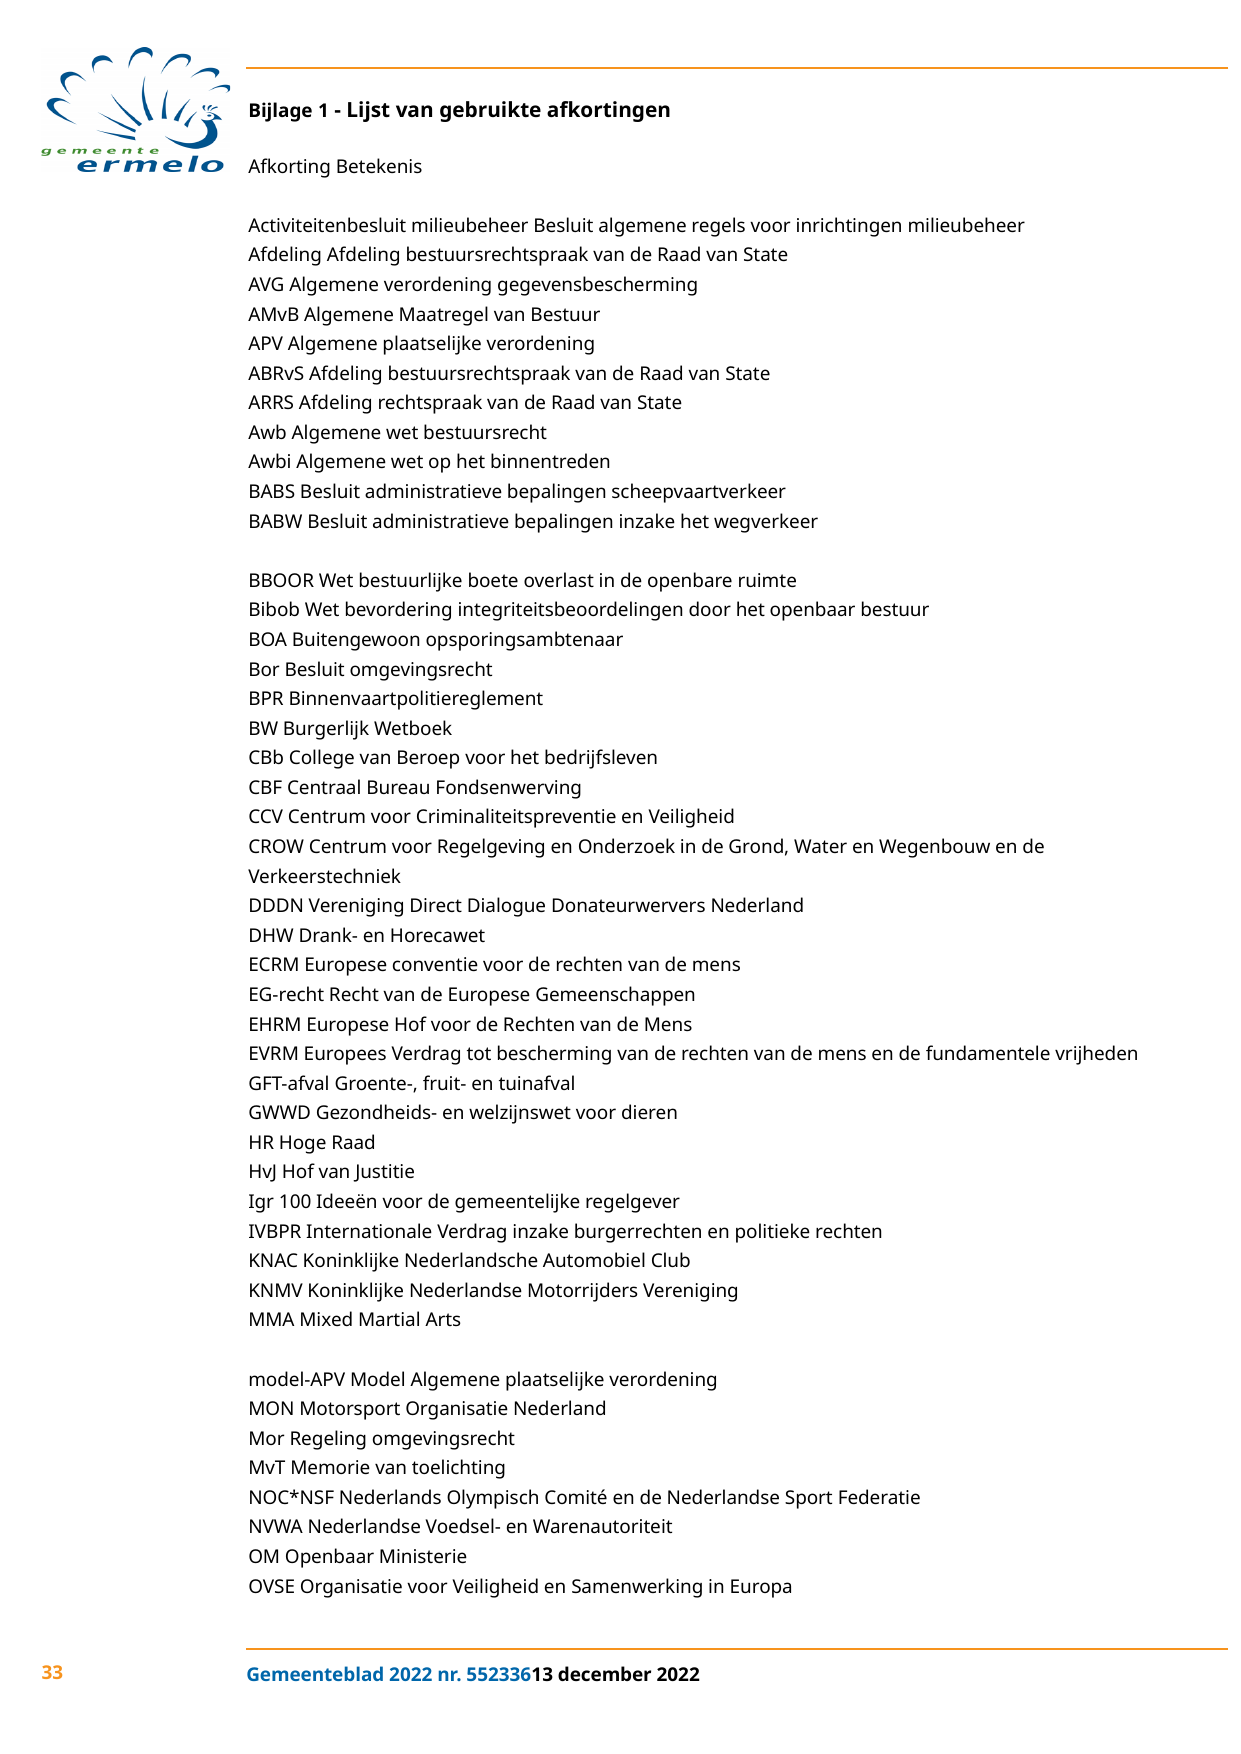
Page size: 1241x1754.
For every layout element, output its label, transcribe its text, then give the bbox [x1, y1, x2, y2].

text DDDN Vereniging Direct Dialogue Donateurwervers Nederland [248, 892, 1152, 918]
text Bijlage 1 - Lijst van gebruikte afkortingen [248, 95, 1152, 123]
text Bor Besluit omgevingsrecht [248, 656, 1152, 682]
text NVWA Nederlandse Voedsel- en Warenautoriteit [248, 1514, 1152, 1539]
text OM Openbaar Ministerie [248, 1543, 1152, 1569]
text KNAC Koninklijke Nederlandsche Automobiel Club [248, 1247, 1152, 1273]
text EG-recht Recht van de Europese Gemeenschappen [248, 981, 1152, 1007]
text ARRS Afdeling rechtspraak van de Raad van State [248, 389, 1152, 415]
text DHW Drank- en Horecawet [248, 922, 1152, 948]
text Awbi Algemene wet op het binnentreden [248, 449, 1152, 474]
text Bibob Wet bevordering integriteitsbeoordelingen door het openbaar bestuur [248, 597, 1152, 622]
text Mor Regeling omgevingsrecht [248, 1425, 1152, 1451]
text APV Algemene plaatselijke verordening [248, 330, 1152, 356]
text Afdeling Afdeling bestuursrechtspraak van de Raad van State [248, 242, 1152, 267]
text BW Burgerlijk Wetboek [248, 715, 1152, 741]
text Afkorting Betekenis [248, 153, 1152, 179]
text OVSE Organisatie voor Veiligheid en Samenwerking in Europa [248, 1573, 1152, 1599]
text BPR Binnenvaartpolitiereglement [248, 685, 1152, 711]
text MvT Memorie van toelichting [248, 1454, 1152, 1480]
text Activiteitenbesluit milieubeheer Besluit algemene regels voor inrichtingen milieubeheer [248, 212, 1152, 238]
text Igr 100 Ideeën voor de gemeentelijke regelgever [248, 1188, 1152, 1214]
text CBF Centraal Bureau Fondsenwerving [248, 774, 1152, 800]
text KNMV Koninklijke Nederlandse Motorrijders Vereniging [248, 1277, 1152, 1303]
text model-APV Model Algemene plaatselijke verordening [248, 1366, 1152, 1392]
text HR Hoge Raad [248, 1129, 1152, 1155]
picture [41, 47, 231, 172]
text AVG Algemene verordening gegevensbescherming [248, 271, 1152, 297]
text CCV Centrum voor Criminaliteitspreventie en Veiligheid [248, 804, 1152, 829]
text EVRM Europees Verdrag tot bescherming van de rechten van de mens en de fundamentele vrijheden [248, 1040, 1152, 1066]
text IVBPR Internationale Verdrag inzake burgerrechten en politieke rechten [248, 1218, 1152, 1244]
text GFT-afval Groente-, fruit- en tuinafval [248, 1070, 1152, 1096]
text EHRM Europese Hof voor de Rechten van de Mens [248, 1011, 1152, 1037]
text HvJ Hof van Justitie [248, 1159, 1152, 1184]
text ECRM Europese conventie voor de rechten van de mens [248, 952, 1152, 977]
text GWWD Gezondheids- en welzijnswet voor dieren [248, 1099, 1152, 1125]
text Awb Algemene wet bestuursrecht [248, 419, 1152, 445]
text MMA Mixed Martial Arts [248, 1307, 1152, 1332]
text BBOOR Wet bestuurlijke boete overlast in de openbare ruimte [248, 567, 1152, 593]
text NOC*NSF Nederlands Olympisch Comité en de Nederlandse Sport Federatie [248, 1484, 1152, 1510]
text ABRvS Afdeling bestuursrechtspraak van de Raad van State [248, 360, 1152, 386]
text BABS Besluit administratieve bepalingen scheepvaartverkeer [248, 478, 1152, 504]
text BABW Besluit administratieve bepalingen inzake het wegverkeer [248, 508, 1152, 534]
text CROW Centrum voor Regelgeving en Onderzoek in de Grond, Water en Wegenbouw en de Verkeerstechniek [248, 833, 1152, 889]
text MON Motorsport Organisatie Nederland [248, 1395, 1152, 1421]
text AMvB Algemene Maatregel van Bestuur [248, 301, 1152, 327]
text BOA Buitengewoon opsporingsambtenaar [248, 626, 1152, 652]
text CBb College van Beroep voor het bedrijfsleven [248, 744, 1152, 770]
